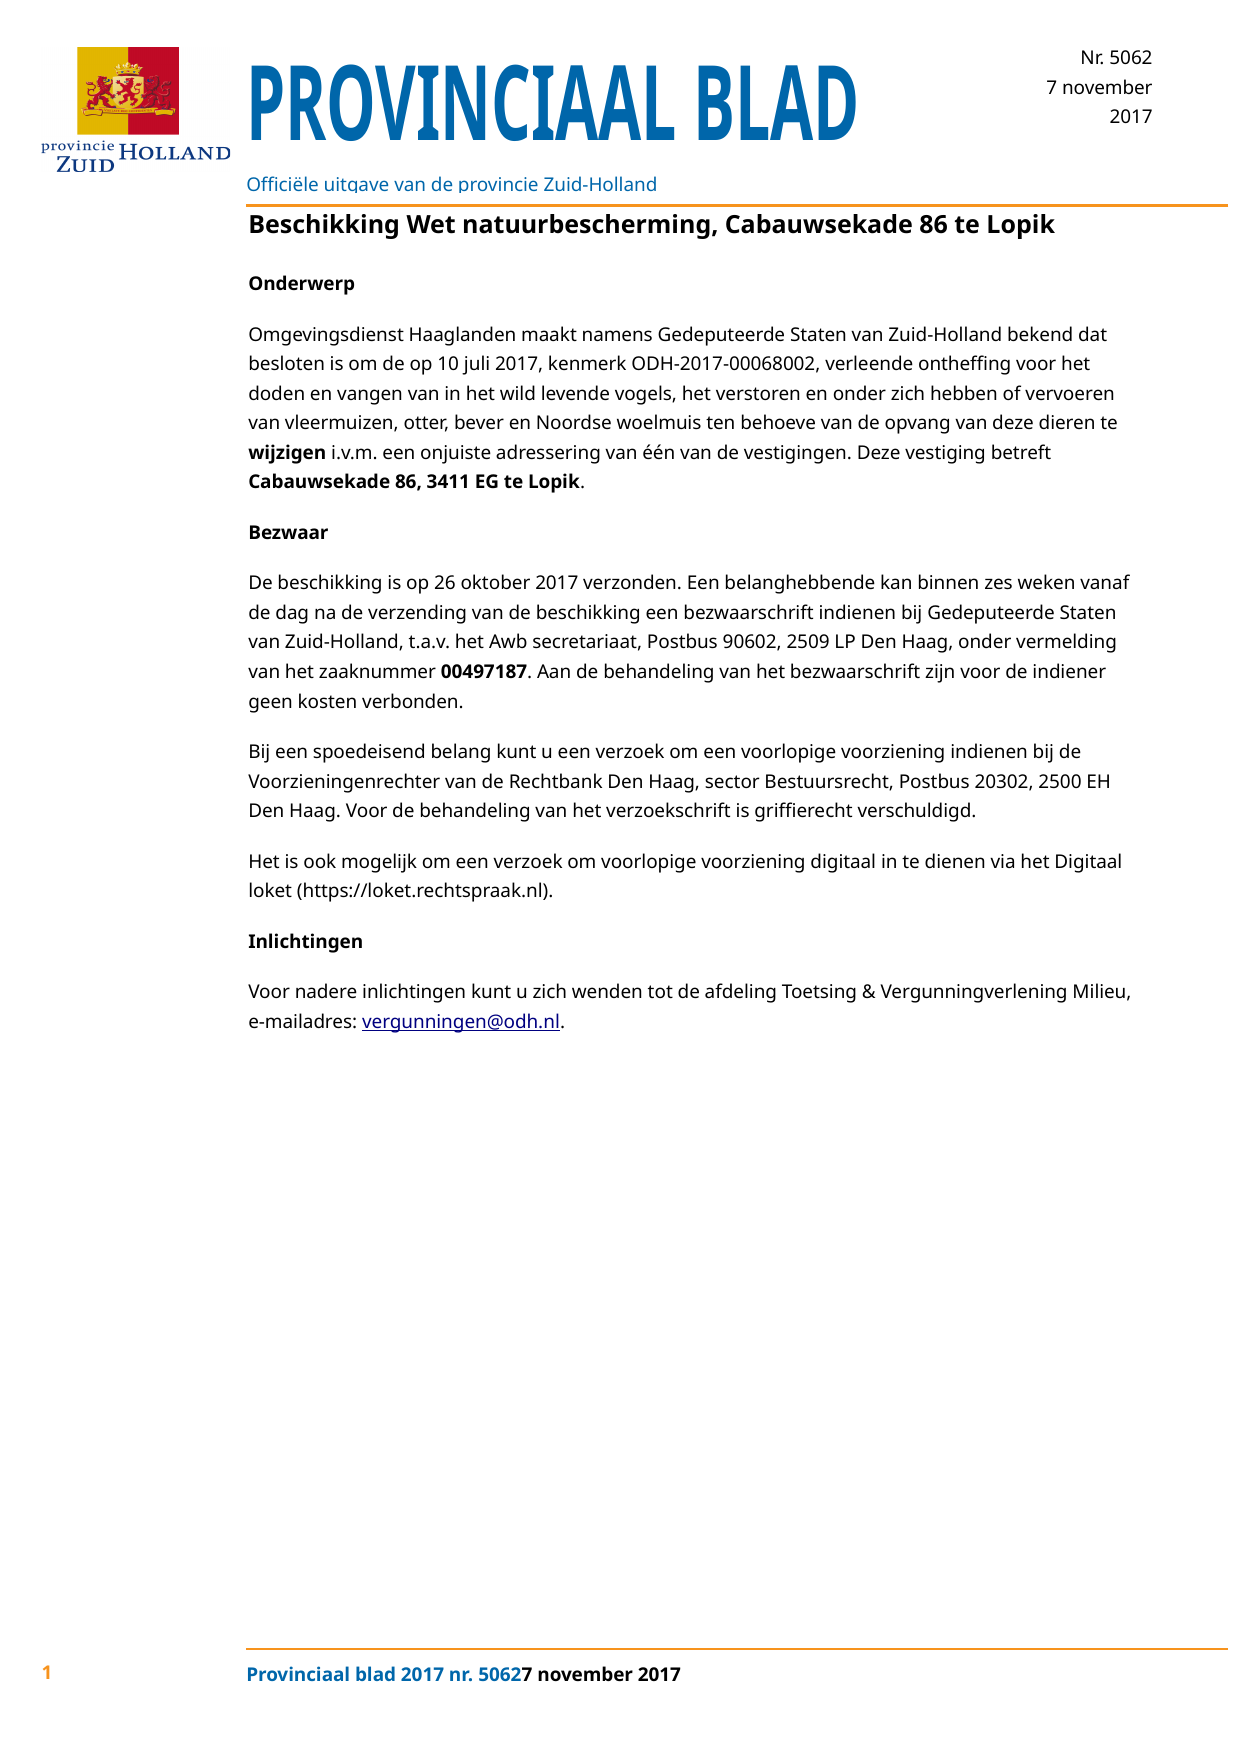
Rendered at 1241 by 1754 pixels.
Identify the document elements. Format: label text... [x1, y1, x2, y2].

text Bij een spoedeisend belang kunt u een verzoek om een voorlopige voorziening indienen bij de Voorzieningenrechter van de Rechtbank Den Haag, sector Bestuursrecht, Postbus 20302, 2500 EH Den Haag. Voor de behandeling van het verzoekschrift is griffierecht verschuldigd. [248, 738, 1152, 823]
text Inlichtingen [248, 928, 1152, 953]
text Omgevingsdienst Haaglanden maakt namens Gedeputeerde Staten van Zuid-Holland bekend dat besloten is om de op 10 juli 2017, kenmerk ODH-2017-00068002, verleende ontheffing voor het doden en vangen van in het wild levende vogels, het verstoren en onder zich hebben of vervoeren van vleermuizen, otter, bever en Noordse woelmuis ten behoeve van de opvang van deze dieren te wijzigen i.v.m. een onjuiste adressering van één van de vestigingen. Deze vestiging betreft Cabauwsekade 86, 3411 EG te Lopik. [248, 321, 1152, 494]
text Voor nadere inlichtingen kunt u zich wenden tot de afdeling Toetsing & Vergunningverlening Milieu, e-mailadres: vergunningen@odh.nl. [248, 978, 1152, 1033]
text Beschikking Wet natuurbescherming, Cabauwsekade 86 te Lopik [248, 207, 1152, 241]
text Onderwerp [248, 270, 1152, 296]
picture [41, 47, 231, 172]
text De beschikking is op 26 oktober 2017 verzonden. Een belanghebbende kan binnen zes weken vanaf de dag na de verzending van de beschikking een bezwaarschrift indienen bij Gedeputeerde Staten van Zuid-Holland, t.a.v. het Awb secretariaat, Postbus 90602, 2509 LP Den Haag, onder vermelding van het zaaknummer 00497187. Aan de behandeling van het bezwaarschrift zijn voor de indiener geen kosten verbonden. [248, 569, 1152, 713]
text Het is ook mogelijk om een verzoek om voorlopige voorziening digitaal in te dienen via het Digitaal loket (https://loket.rechtspraak.nl). [248, 848, 1152, 903]
text Bezwaar [248, 519, 1152, 545]
